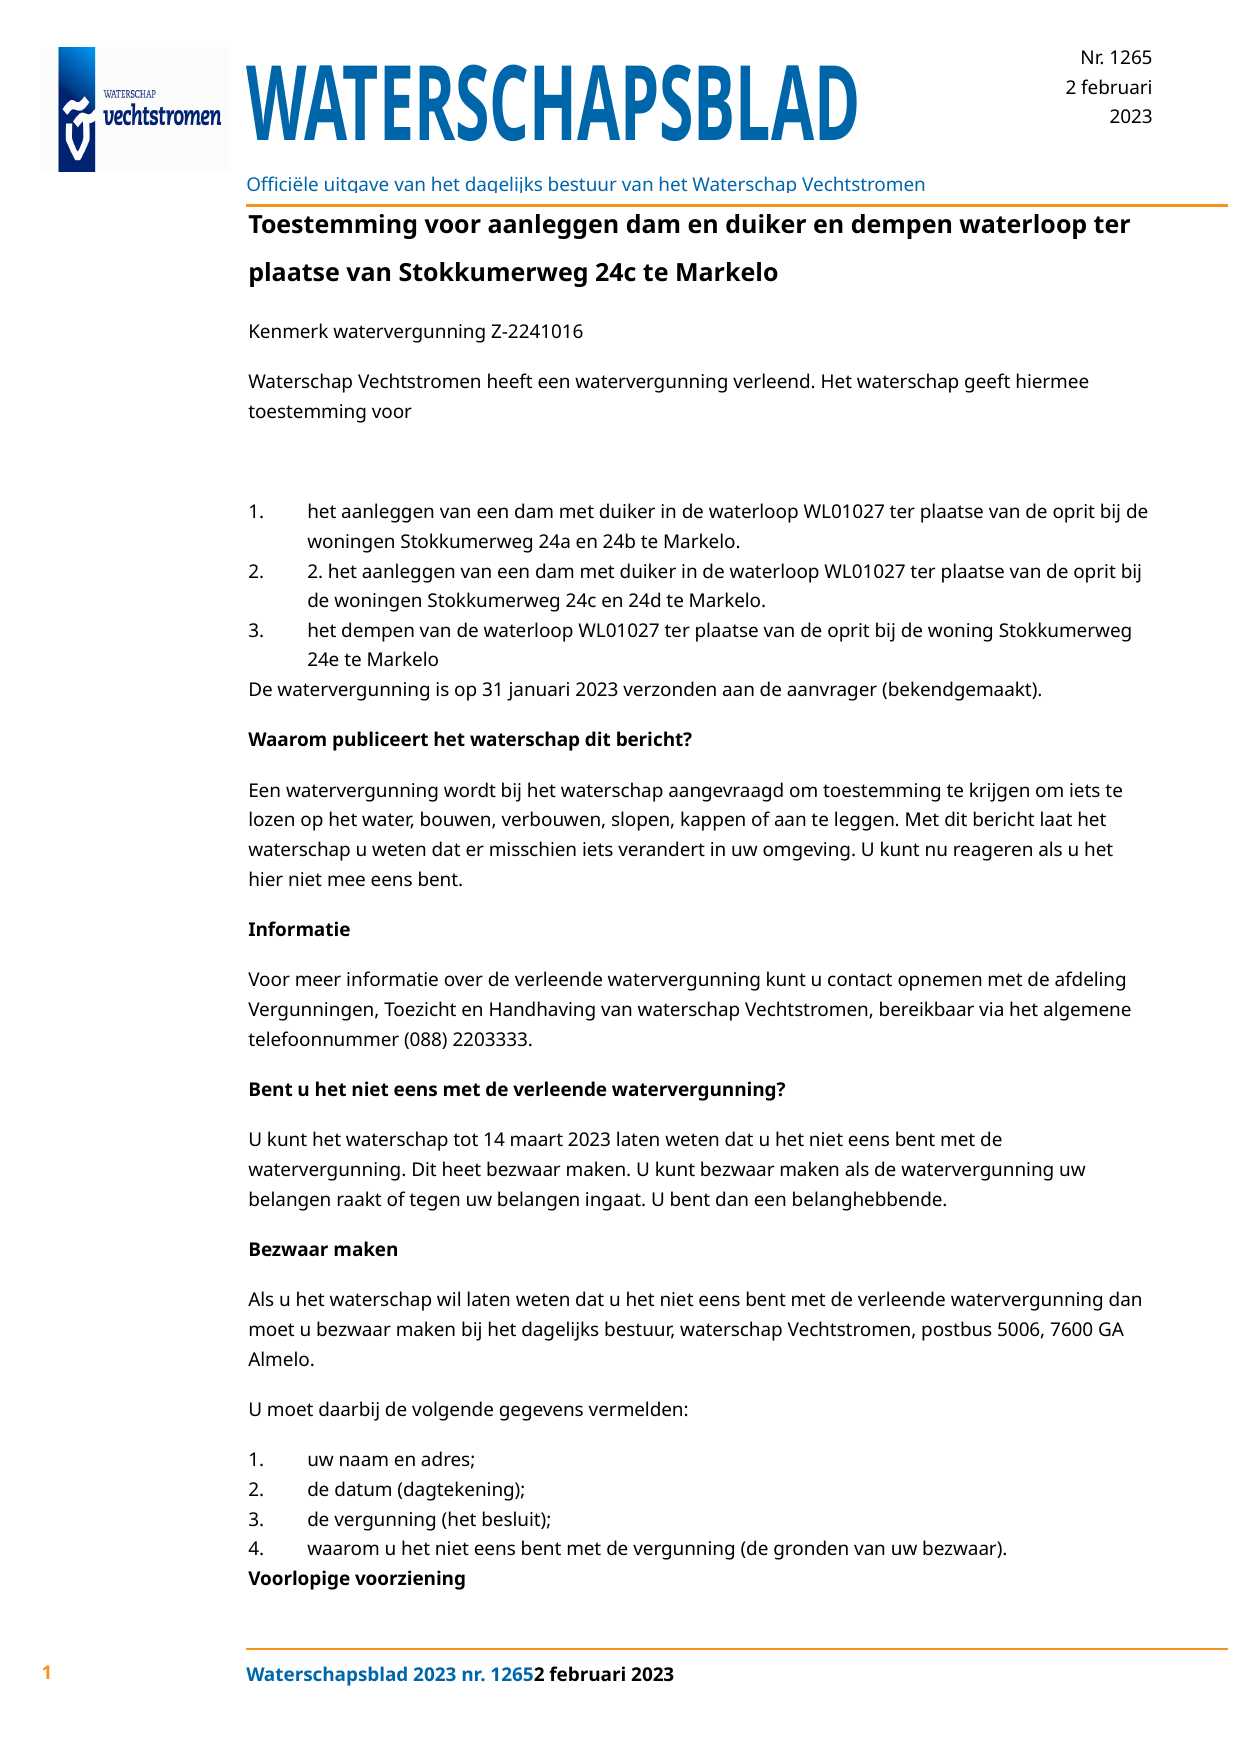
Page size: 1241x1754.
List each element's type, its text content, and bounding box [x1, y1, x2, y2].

list waarom u het niet eens bent met de vergunning (de gronden van uw bezwaar). [248, 1535, 1152, 1561]
text Als u het waterschap wil laten weten dat u het niet eens bent met de verleende watervergunning dan moet u bezwaar maken bij het dagelijks bestuur, waterschap Vechtstromen, postbus 5006, 7600 GA Almelo. [248, 1287, 1152, 1372]
list het aanleggen van een dam met duiker in de waterloop WL01027 ter plaatse van de oprit bij de woningen Stokkumerweg 24a en 24b te Markelo. [248, 499, 1152, 554]
list 2. het aanleggen van een dam met duiker in de waterloop WL01027 ter plaatse van de oprit bij de woningen Stokkumerweg 24c en 24d te Markelo. [248, 558, 1152, 613]
text U kunt het waterschap tot 14 maart 2023 laten weten dat u het niet eens bent met de watervergunning. Dit heet bezwaar maken. U kunt bezwaar maken als de watervergunning uw belangen raakt of tegen uw belangen ingaat. U bent dan een belanghebbende. [248, 1127, 1152, 1212]
list uw naam en adres; [248, 1447, 1152, 1472]
text Kenmerk watervergunning Z-2241016 [248, 318, 1152, 344]
text Toestemming voor aanleggen dam en duiker en dempen waterloop ter plaatse van Stokkumerweg 24c te Markelo [248, 207, 1152, 288]
text U moet daarbij de volgende gegevens vermelden: [248, 1396, 1152, 1422]
list de datum (dagtekening); [248, 1476, 1152, 1502]
text Voorlopige voorziening [248, 1565, 1152, 1591]
text Voor meer informatie over de verleende watervergunning kunt u contact opnemen met de afdeling Vergunningen, Toezicht en Handhaving van waterschap Vechtstromen, bereikbaar via het algemene telefoonnummer (088) 2203333. [248, 967, 1152, 1052]
text Informatie [248, 916, 1152, 942]
list het dempen van de waterloop WL01027 ter plaatse van de oprit bij de woning Stokkumerweg 24e te Markelo [248, 617, 1152, 672]
list de vergunning (het besluit); [248, 1506, 1152, 1532]
text Een watervergunning wordt bij het waterschap aangevraagd om toestemming te krijgen om iets te lozen op het water, bouwen, verbouwen, slopen, kappen of aan te leggen. Met dit bericht laat het waterschap u weten dat er misschien iets verandert in uw omgeving. U kunt nu reageren als u het hier niet mee eens bent. [248, 777, 1152, 892]
text De watervergunning is op 31 januari 2023 verzonden aan de aanvrager (bekendgemaakt). [248, 676, 1152, 702]
text Bezwaar maken [248, 1236, 1152, 1262]
picture [41, 47, 231, 172]
text Bent u het niet eens met de verleende watervergunning? [248, 1076, 1152, 1102]
text Waterschap Vechtstromen heeft een watervergunning verleend. Het waterschap geeft hiermee toestemming voor [248, 368, 1152, 424]
text Waarom publiceert het waterschap dit bericht? [248, 727, 1152, 752]
